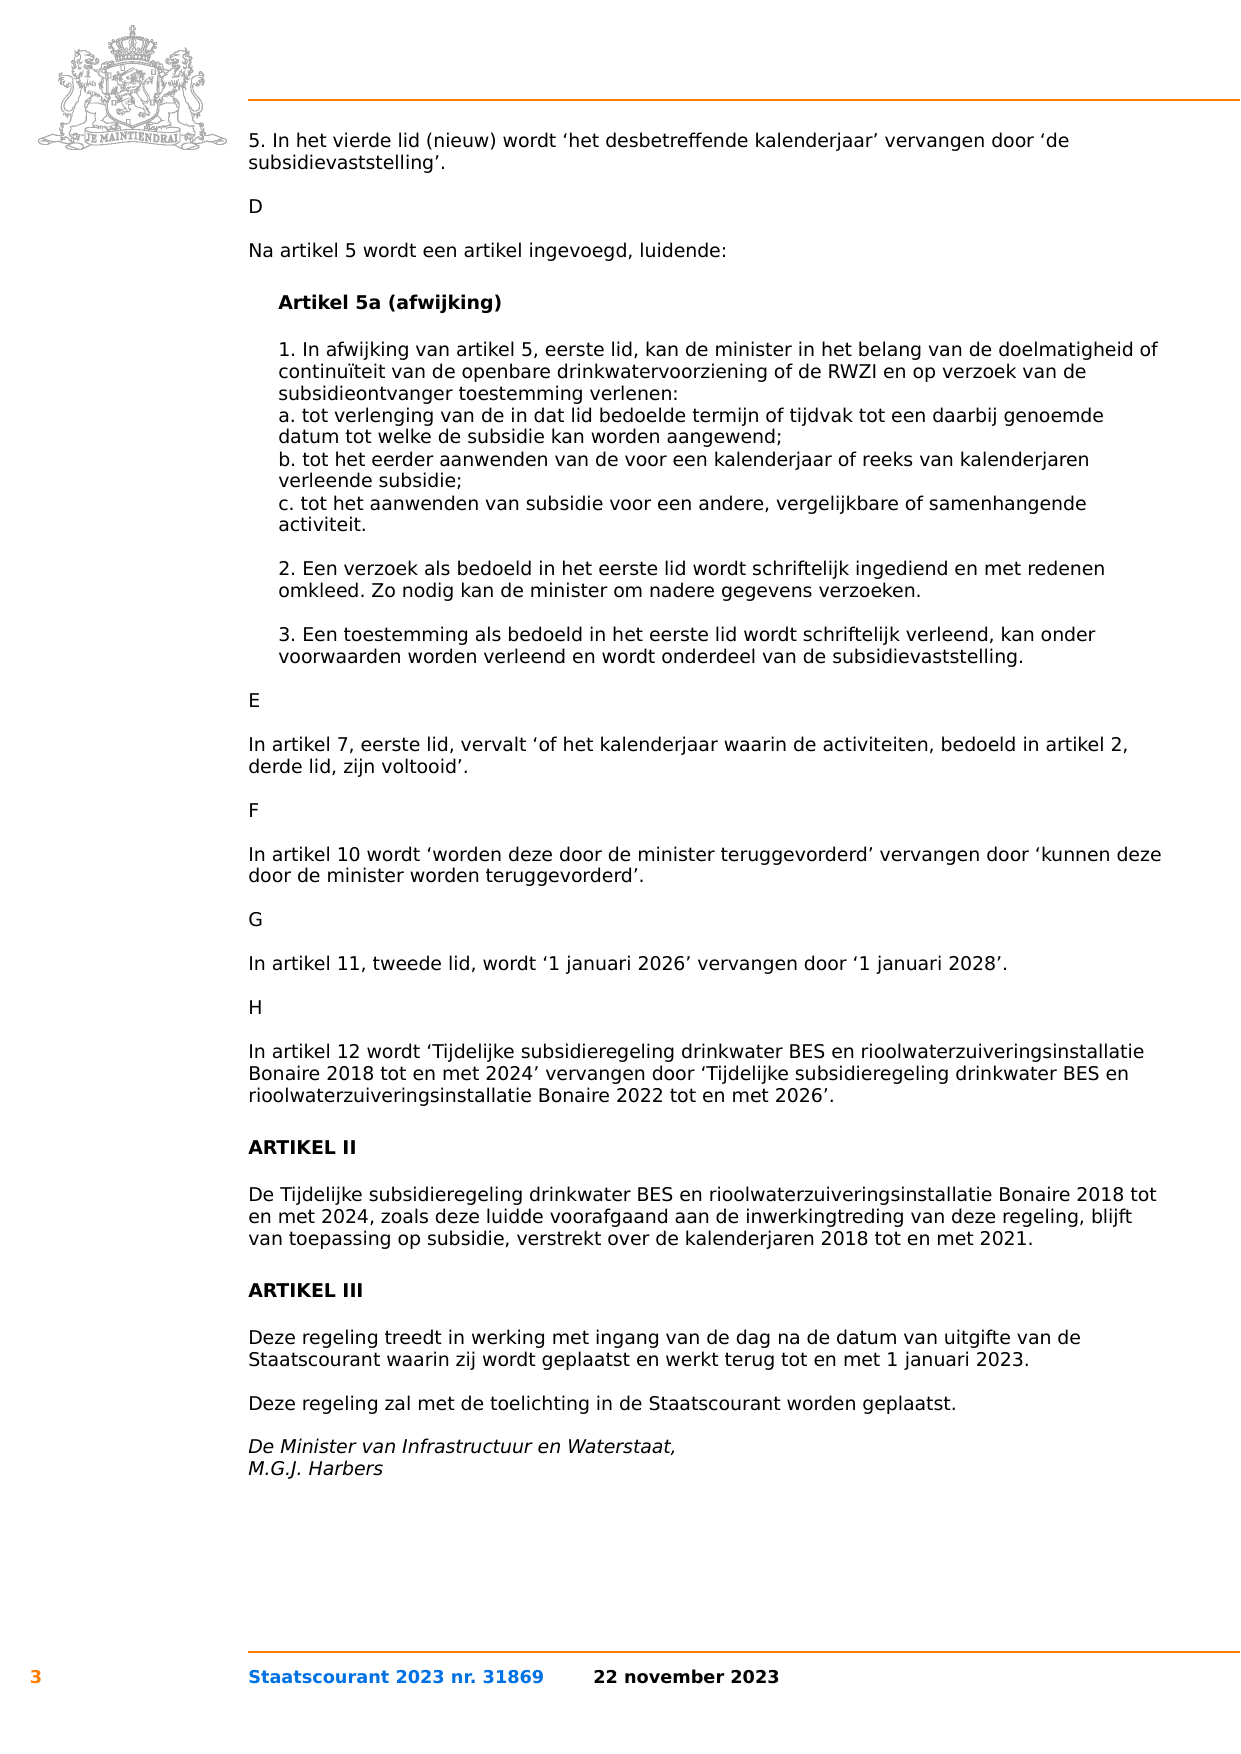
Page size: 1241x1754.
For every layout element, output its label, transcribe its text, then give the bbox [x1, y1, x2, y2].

text 3. Een toestemming als bedoeld in het eerste lid wordt schriftelijk verleend, kan onder voorwaarden worden verleend en wordt onderdeel van de subsidievaststelling. [278, 624, 1163, 668]
text a. tot verlenging van de in dat lid bedoelde termijn of tijdvak tot een daarbij genoemde datum tot welke de subsidie kan worden aangewend; [278, 404, 1163, 448]
text 2. Een verzoek als bedoeld in het eerste lid wordt schriftelijk ingediend en met redenen omkleed. Zo nodig kan de minister om nadere gegevens verzoeken. [278, 558, 1163, 602]
picture [38, 25, 227, 150]
text E [248, 690, 1163, 712]
text Deze regeling treedt in werking met ingang van de dag na de datum van uitgifte van de Staatscourant waarin zij wordt geplaatst en werkt terug tot en met 1 januari 2023. [248, 1327, 1163, 1371]
text 5. In het vierde lid (nieuw) wordt ‘het desbetreffende kalenderjaar’ vervangen door ‘de subsidievaststelling’. [248, 130, 1163, 174]
text Na artikel 5 wordt een artikel ingevoegd, luidende: [248, 239, 1163, 262]
text In artikel 10 wordt ‘worden deze door de minister teruggevorderd’ vervangen door ‘kunnen deze door de minister worden teruggevorderd’. [248, 843, 1163, 887]
subtitle ARTIKEL III [248, 1280, 1163, 1302]
text 1. In afwijking van artikel 5, eerste lid, kan de minister in het belang van de doelmatigheid of continuïteit van de openbare drinkwatervoorziening of de RWZI en op verzoek van de subsidieontvanger toestemming verlenen: [278, 338, 1163, 404]
text De Minister van Infrastructuur en Waterstaat, M.G.J. Harbers [248, 1436, 1163, 1480]
text Deze regeling zal met de toelichting in de Staatscourant worden geplaatst. [248, 1392, 1163, 1414]
text F [248, 799, 1163, 822]
text G [248, 909, 1163, 931]
text c. tot het aanwenden van subsidie voor een andere, vergelijkbare of samenhangende activiteit. [278, 492, 1163, 536]
text In artikel 7, eerste lid, vervalt ‘of het kalenderjaar waarin de activiteiten, bedoeld in artikel 2, derde lid, zijn voltooid’. [248, 734, 1163, 778]
text In artikel 11, tweede lid, wordt ‘1 januari 2026’ vervangen door ‘1 januari 2028’. [248, 953, 1163, 975]
subtitle ARTIKEL II [248, 1137, 1163, 1159]
subtitle Artikel 5a (afwijking) [278, 292, 1163, 313]
text De Tijdelijke subsidieregeling drinkwater BES en rioolwaterzuiveringsinstallatie Bonaire 2018 tot en met 2024, zoals deze luidde voorafgaand aan de inwerkingtreding van deze regeling, blijft van toepassing op subsidie, verstrekt over de kalenderjaren 2018 tot en met 2021. [248, 1184, 1163, 1250]
text D [248, 196, 1163, 218]
text In artikel 12 wordt ‘Tijdelijke subsidieregeling drinkwater BES en rioolwaterzuiveringsinstallatie Bonaire 2018 tot en met 2024’ vervangen door ‘Tijdelijke subsidieregeling drinkwater BES en rioolwaterzuiveringsinstallatie Bonaire 2022 tot en met 2026’. [248, 1041, 1163, 1107]
text b. tot het eerder aanwenden van de voor een kalenderjaar of reeks van kalenderjaren verleende subsidie; [278, 448, 1163, 492]
text H [248, 997, 1163, 1019]
